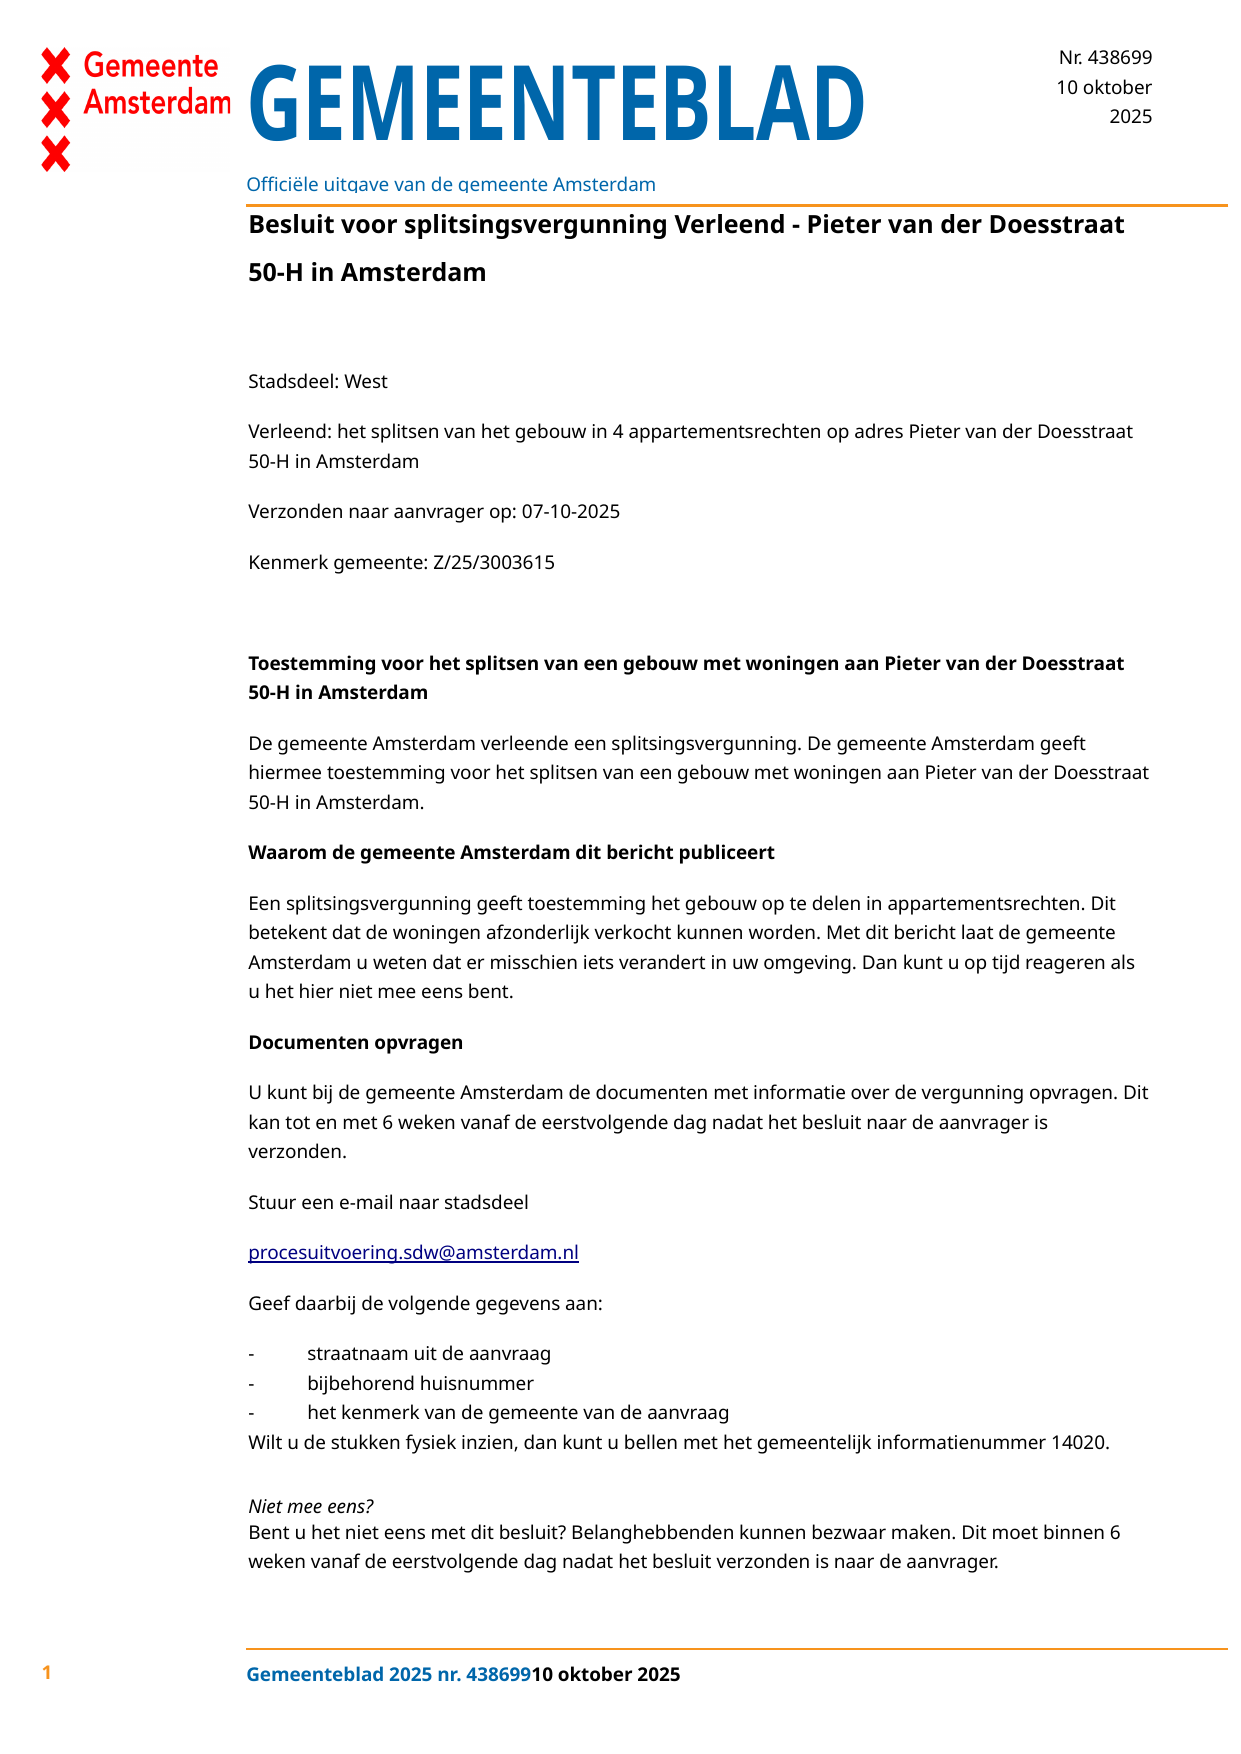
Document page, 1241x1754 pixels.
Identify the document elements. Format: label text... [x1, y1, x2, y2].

text Geef daarbij de volgende gegevens aan: [248, 1290, 1152, 1316]
text Bent u het niet eens met dit besluit? Belanghebbenden kunnen bezwaar maken. Dit moet binnen 6 weken vanaf de eerstvolgende dag nadat het besluit verzonden is naar de aanvrager. [248, 1519, 1152, 1574]
text Kenmerk gemeente: Z/25/3003615 [248, 549, 1152, 575]
text procesuitvoering.sdw@amsterdam.nl [248, 1239, 1152, 1265]
text De gemeente Amsterdam verleende een splitsingsvergunning. De gemeente Amsterdam geeft hiermee toestemming voor het splitsen van een gebouw met woningen aan Pieter van der Doesstraat 50-H in Amsterdam. [248, 730, 1152, 815]
text Besluit voor splitsingsvergunning Verleend - Pieter van der Doesstraat 50-H in Amsterdam [248, 207, 1152, 288]
list straatnaam uit de aanvraag [248, 1340, 1152, 1366]
text Waarom de gemeente Amsterdam dit bericht publiceert [248, 839, 1152, 865]
text Stuur een e-mail naar stadsdeel [248, 1189, 1152, 1215]
text Een splitsingsvergunning geeft toestemming het gebouw op te delen in appartementsrechten. Dit betekent dat de woningen afzonderlijk verkocht kunnen worden. Met dit bericht laat de gemeente Amsterdam u weten dat er misschien iets verandert in uw omgeving. Dan kunt u op tijd reageren als u het hier niet mee eens bent. [248, 890, 1152, 1004]
text Verzonden naar aanvrager op: 07-10-2025 [248, 499, 1152, 524]
text Documenten opvragen [248, 1029, 1152, 1055]
text U kunt bij de gemeente Amsterdam de documenten met informatie over de vergunning opvragen. Dit kan tot en met 6 weken vanaf de eerstvolgende dag nadat het besluit naar de aanvrager is verzonden. [248, 1079, 1152, 1164]
text Stadsdeel: West [248, 368, 1152, 394]
list het kenmerk van de gemeente van de aanvraag [248, 1399, 1152, 1425]
text Toestemming voor het splitsen van een gebouw met woningen aan Pieter van der Doesstraat 50-H in Amsterdam [248, 650, 1152, 705]
text Verleend: het splitsen van het gebouw in 4 appartementsrechten op adres Pieter van der Doesstraat 50-H in Amsterdam [248, 419, 1152, 474]
picture [41, 47, 231, 172]
text Wilt u de stukken fysiek inzien, dan kunt u bellen met het gemeentelijk informatienummer 14020. [248, 1429, 1152, 1455]
list bijbehorend huisnummer [248, 1370, 1152, 1396]
text Niet mee eens? [248, 1493, 1152, 1519]
